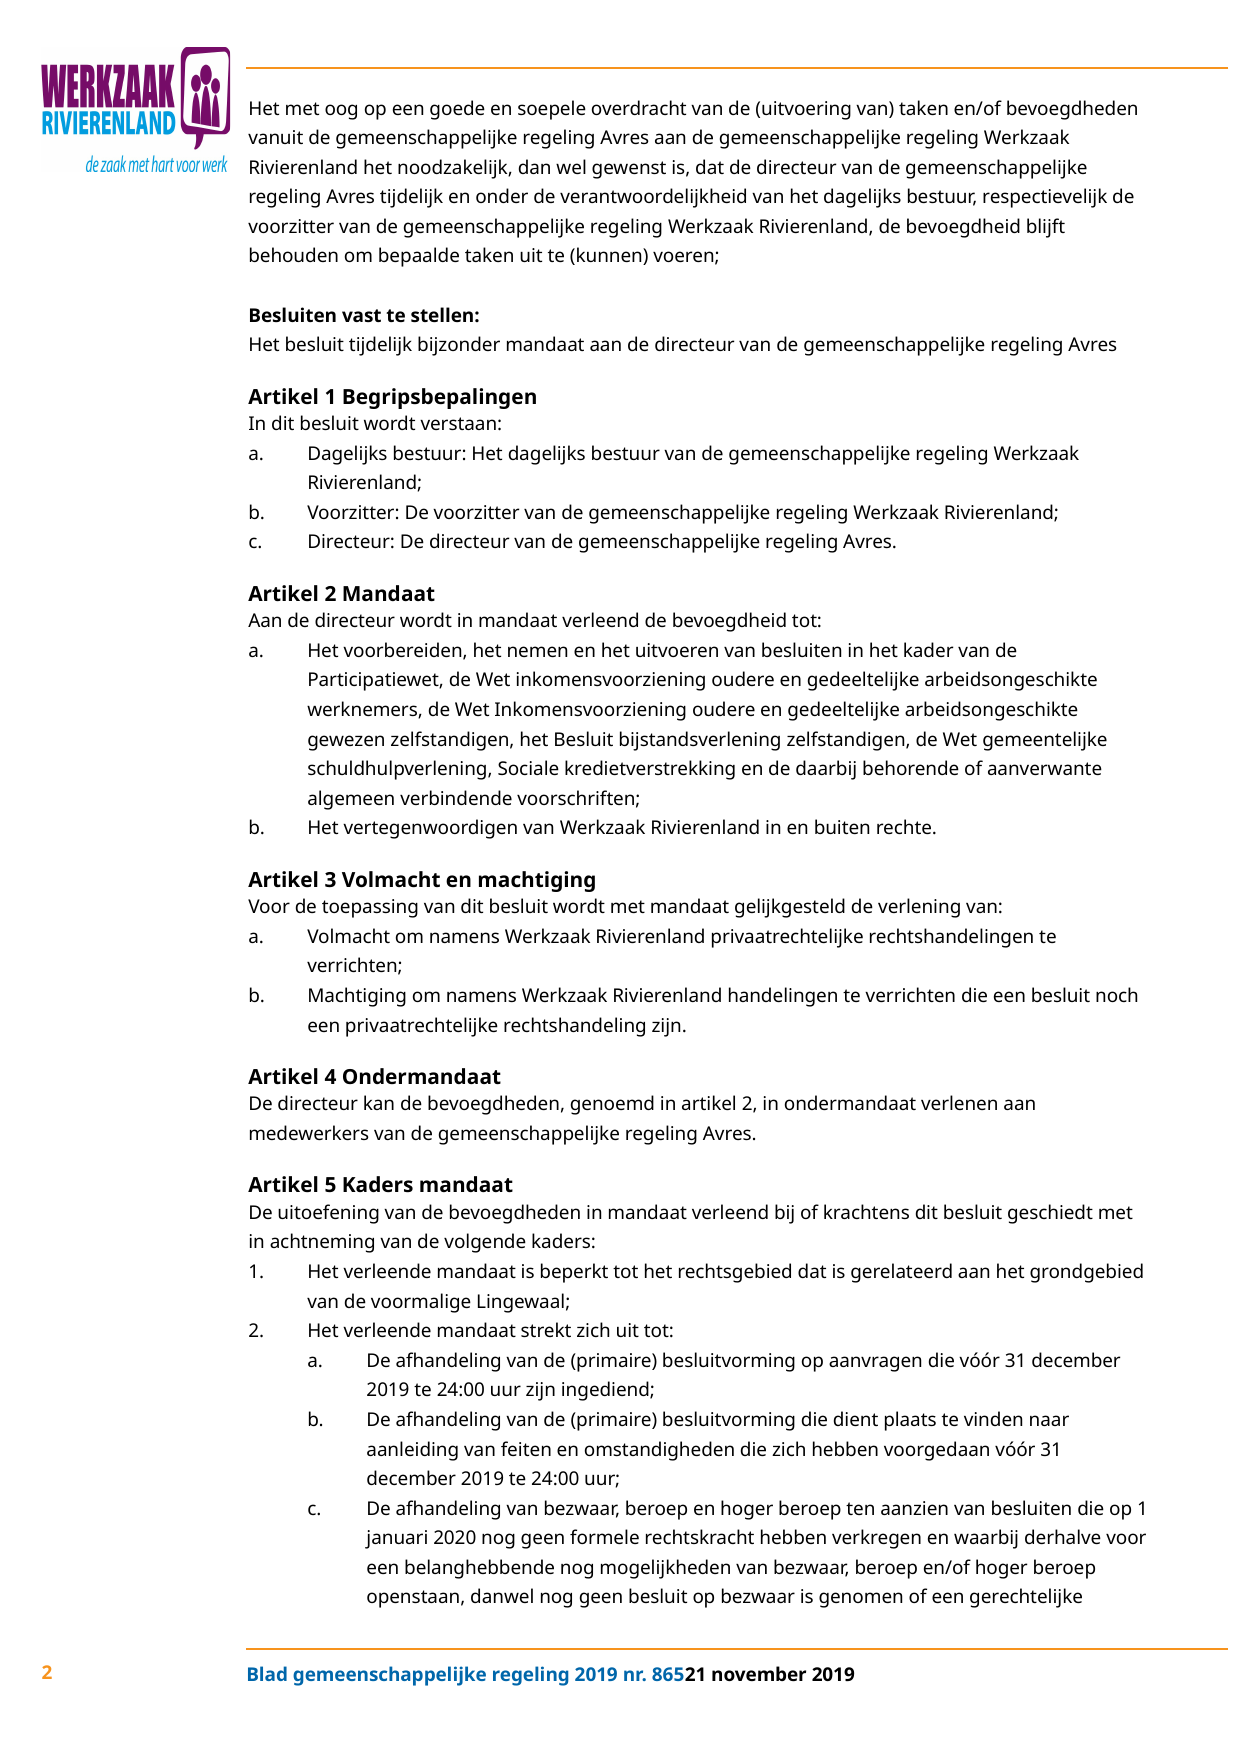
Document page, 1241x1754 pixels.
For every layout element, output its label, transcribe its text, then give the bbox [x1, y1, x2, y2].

list Het verleende mandaat is beperkt tot het rechtsgebied dat is gerelateerd aan het grondgebied van de voormalige Lingewaal; [248, 1258, 1152, 1313]
list De afhandeling van de (primaire) besluitvorming op aanvragen die vóór 31 december 2019 te 24:00 uur zijn ingediend; [307, 1347, 1152, 1402]
list Het verleende mandaat strekt zich uit tot: [248, 1317, 1152, 1343]
list Dagelijks bestuur: Het dagelijks bestuur van de gemeenschappelijke regeling Werkzaak Rivierenland; [248, 440, 1152, 495]
text Voor de toepassing van dit besluit wordt met mandaat gelijkgesteld de verlening van: [248, 893, 1152, 919]
text Besluiten vast te stellen: [248, 302, 1152, 328]
text De uitoefening van de bevoegdheden in mandaat verleend bij of krachtens dit besluit geschiedt met in achtneming van de volgende kaders: [248, 1199, 1152, 1254]
text De directeur kan de bevoegdheden, genoemd in artikel 2, in ondermandaat verlenen aan medewerkers van de gemeenschappelijke regeling Avres. [248, 1091, 1152, 1146]
text In dit besluit wordt verstaan: [248, 410, 1152, 436]
text Artikel 2 Mandaat [248, 579, 1152, 607]
list Het vertegenwoordigen van Werkzaak Rivierenland in en buiten rechte. [248, 814, 1152, 840]
text Aan de directeur wordt in mandaat verleend de bevoegdheid tot: [248, 607, 1152, 633]
list Volmacht om namens Werkzaak Rivierenland privaatrechtelijke rechtshandelingen te verrichten; [248, 923, 1152, 978]
list Machtiging om namens Werkzaak Rivierenland handelingen te verrichten die een besluit noch een privaatrechtelijke rechtshandeling zijn. [248, 982, 1152, 1037]
text Artikel 3 Volmacht en machtiging [248, 865, 1152, 893]
list Directeur: De directeur van de gemeenschappelijke regeling Avres. [248, 529, 1152, 554]
list Het voorbereiden, het nemen en het uitvoeren van besluiten in het kader van de Participatiewet, de Wet inkomensvoorziening oudere en gedeeltelijke arbeidsongeschikte werknemers, de Wet Inkomensvoorziening oudere en gedeeltelijke arbeidsongeschikte gewezen zelfstandigen, het Besluit bijstandsverlening zelfstandigen, de Wet gemeentelijke schuldhulpverlening, Sociale kredietverstrekking en de daarbij behorende of aanverwante algemeen verbindende voorschriften; [248, 637, 1152, 811]
text Artikel 1 Begripsbepalingen [248, 382, 1152, 410]
text Artikel 4 Ondermandaat [248, 1062, 1152, 1091]
text Het besluit tijdelijk bijzonder mandaat aan de directeur van de gemeenschappelijke regeling Avres [248, 331, 1152, 357]
list De afhandeling van bezwaar, beroep en hoger beroep ten aanzien van besluiten die op 1 januari 2020 nog geen formele rechtskracht hebben verkregen en waarbij derhalve voor een belanghebbende nog mogelijkheden van bezwaar, beroep en/of hoger beroep openstaan, danwel nog geen besluit op bezwaar is genomen of een gerechtelijke [307, 1495, 1152, 1609]
text Artikel 5 Kaders mandaat [248, 1171, 1152, 1199]
list De afhandeling van de (primaire) besluitvorming die dient plaats te vinden naar aanleiding van feiten en omstandigheden die zich hebben voorgedaan vóór 31 december 2019 te 24:00 uur; [307, 1406, 1152, 1491]
text Het met oog op een goede en soepele overdracht van de (uitvoering van) taken en/of bevoegdheden vanuit de gemeenschappelijke regeling Avres aan de gemeenschappelijke regeling Werkzaak Rivierenland het noodzakelijk, dan wel gewenst is, dat de directeur van de gemeenschappelijke regeling Avres tijdelijk en onder de verantwoordelijkheid van het dagelijks bestuur, respectievelijk de voorzitter van de gemeenschappelijke regeling Werkzaak Rivierenland, de bevoegdheid blijft behouden om bepaalde taken uit te (kunnen) voeren; [248, 95, 1152, 268]
list Voorzitter: De voorzitter van de gemeenschappelijke regeling Werkzaak Rivierenland; [248, 499, 1152, 525]
picture [41, 47, 231, 172]
